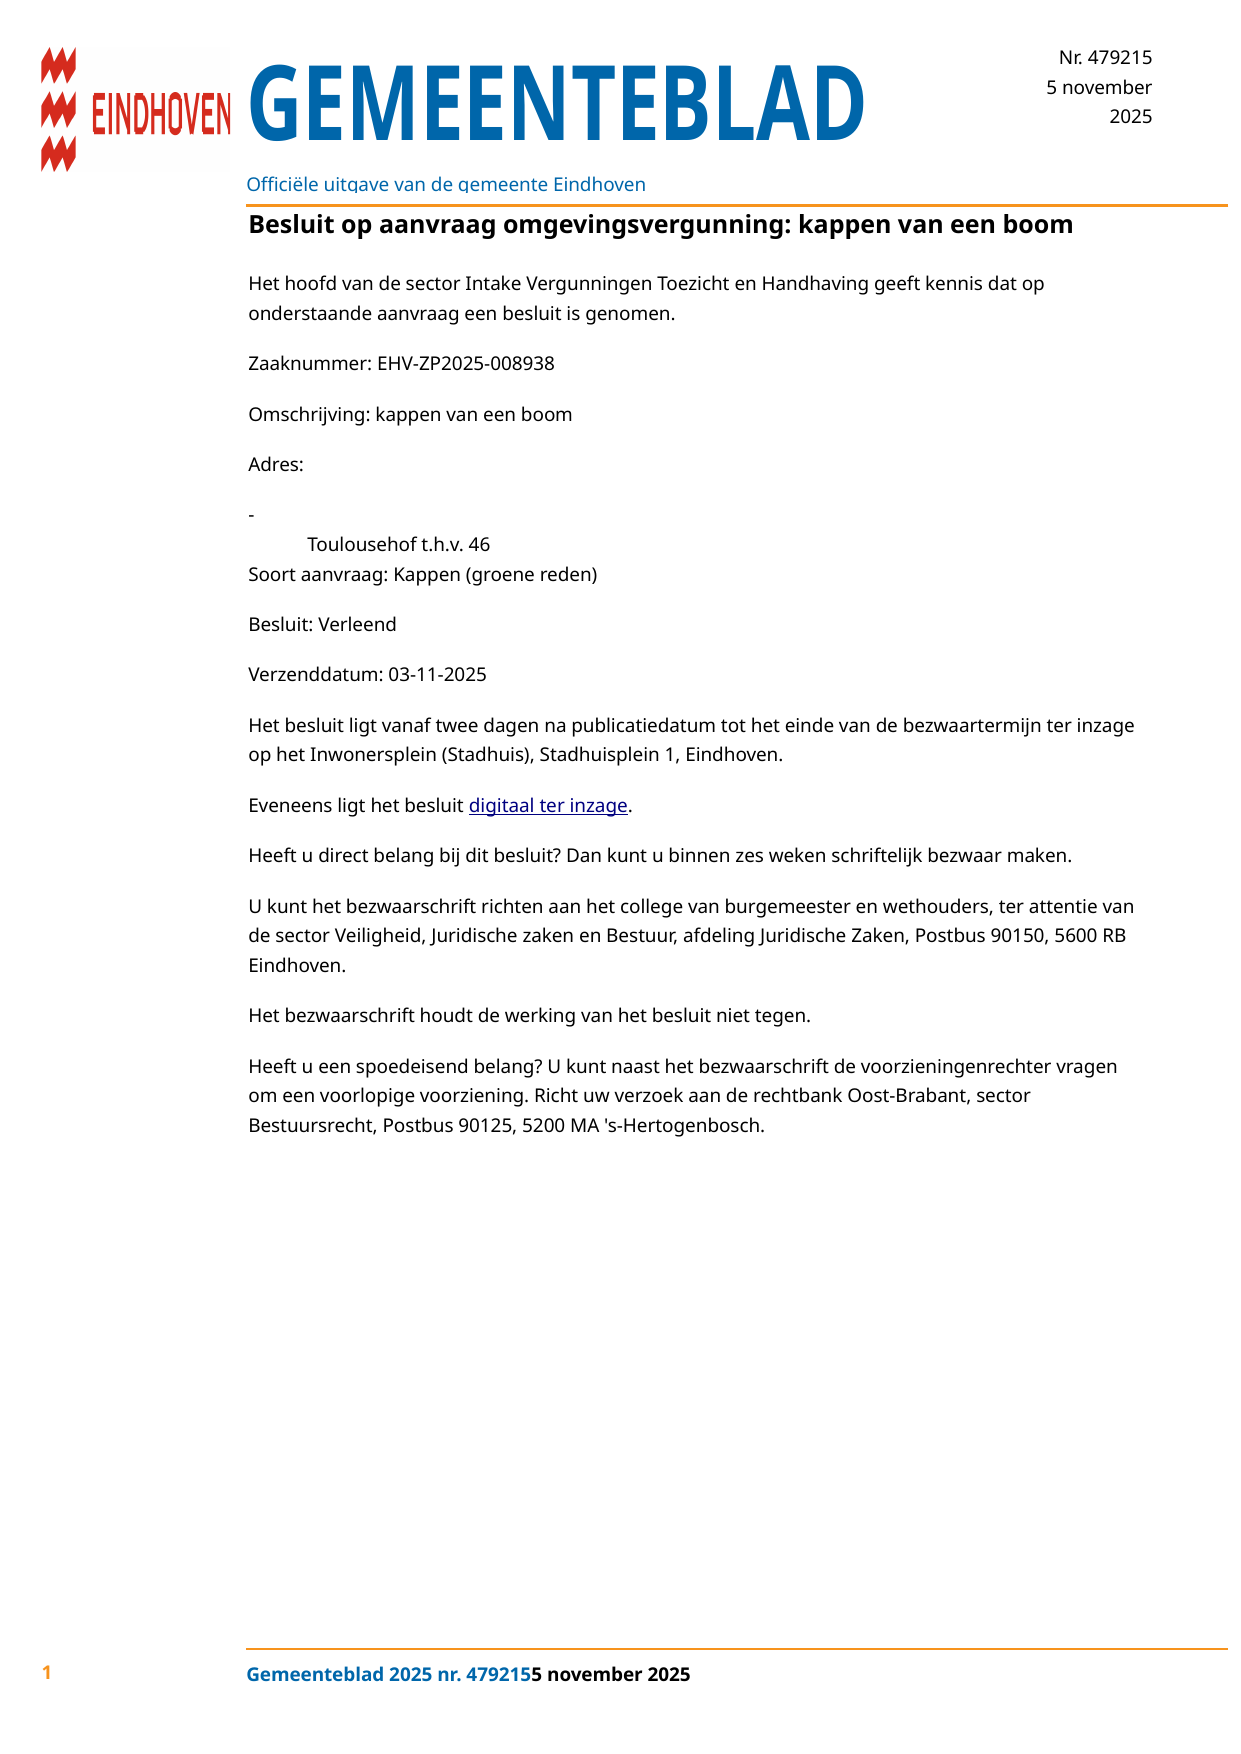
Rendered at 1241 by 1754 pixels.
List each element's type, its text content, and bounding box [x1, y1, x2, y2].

text Besluit op aanvraag omgevingsvergunning: kappen van een boom [248, 207, 1152, 241]
list Toulousehof t.h.v. 46 [248, 531, 1152, 557]
text Het bezwaarschrift houdt de werking van het besluit niet tegen. [248, 1002, 1152, 1028]
text Eveneens ligt het besluit digitaal ter inzage. [248, 792, 1152, 818]
text Het hoofd van de sector Intake Vergunningen Toezicht en Handhaving geeft kennis dat op onderstaande aanvraag een besluit is genomen. [248, 270, 1152, 326]
text Adres: [248, 451, 1152, 477]
text Omschrijving: kappen van een boom [248, 401, 1152, 426]
text Het besluit ligt vanaf twee dagen na publicatiedatum tot het einde van de bezwaartermijn ter inzage op het Inwonersplein (Stadhuis), Stadhuisplein 1, Eindhoven. [248, 712, 1152, 767]
text Heeft u direct belang bij dit besluit? Dan kunt u binnen zes weken schriftelijk bezwaar maken. [248, 842, 1152, 868]
text Verzenddatum: 03-11-2025 [248, 662, 1152, 687]
text U kunt het bezwaarschrift richten aan het college van burgemeester en wethouders, ter attentie van de sector Veiligheid, Juridische zaken en Bestuur, afdeling Juridische Zaken, Postbus 90150, 5600 RB Eindhoven. [248, 893, 1152, 978]
picture [41, 47, 231, 172]
text Besluit: Verleend [248, 611, 1152, 637]
text Soort aanvraag: Kappen (groene reden) [248, 561, 1152, 586]
text Zaaknummer: EHV-ZP2025-008938 [248, 350, 1152, 376]
text Heeft u een spoedeisend belang? U kunt naast het bezwaarschrift de voorzieningenrechter vragen om een voorlopige voorziening. Richt uw verzoek aan de rechtbank Oost-Brabant, sector Bestuursrecht, Postbus 90125, 5200 MA 's-Hertogenbosch. [248, 1053, 1152, 1138]
